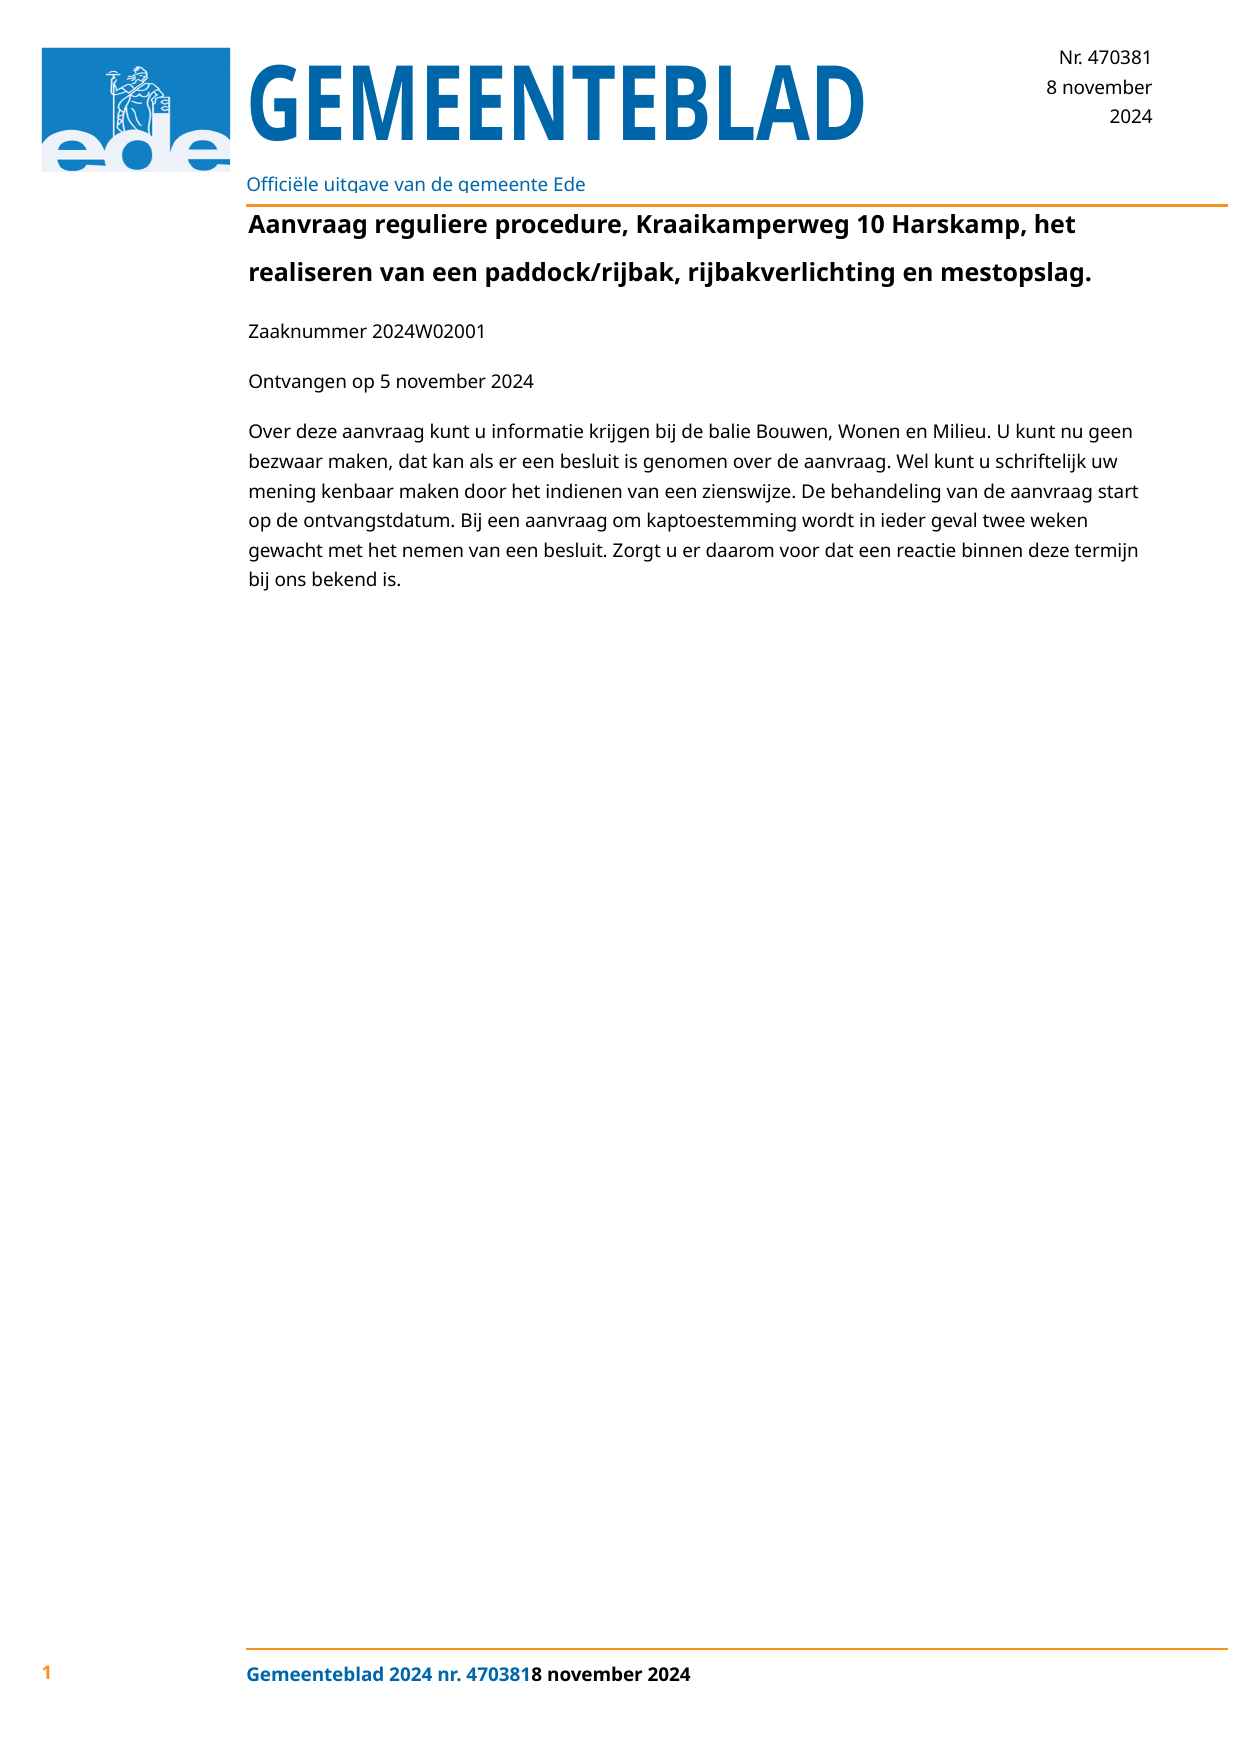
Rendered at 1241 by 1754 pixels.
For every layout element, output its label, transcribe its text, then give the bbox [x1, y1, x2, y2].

text Over deze aanvraag kunt u informatie krijgen bij de balie Bouwen, Wonen en Milieu. U kunt nu geen bezwaar maken, dat kan als er een besluit is genomen over de aanvraag. Wel kunt u schriftelijk uw mening kenbaar maken door het indienen van een zienswijze. De behandeling van de aanvraag start op de ontvangstdatum. Bij een aanvraag om kaptoestemming wordt in ieder geval twee weken gewacht met het nemen van een besluit. Zorgt u er daarom voor dat een reactie binnen deze termijn bij ons bekend is. [248, 419, 1152, 592]
text Zaaknummer 2024W02001 [248, 318, 1152, 344]
picture [41, 47, 231, 172]
text Aanvraag reguliere procedure, Kraaikamperweg 10 Harskamp, het realiseren van een paddock/rijbak, rijbakverlichting en mestopslag. [248, 207, 1152, 288]
text Ontvangen op 5 november 2024 [248, 368, 1152, 394]
